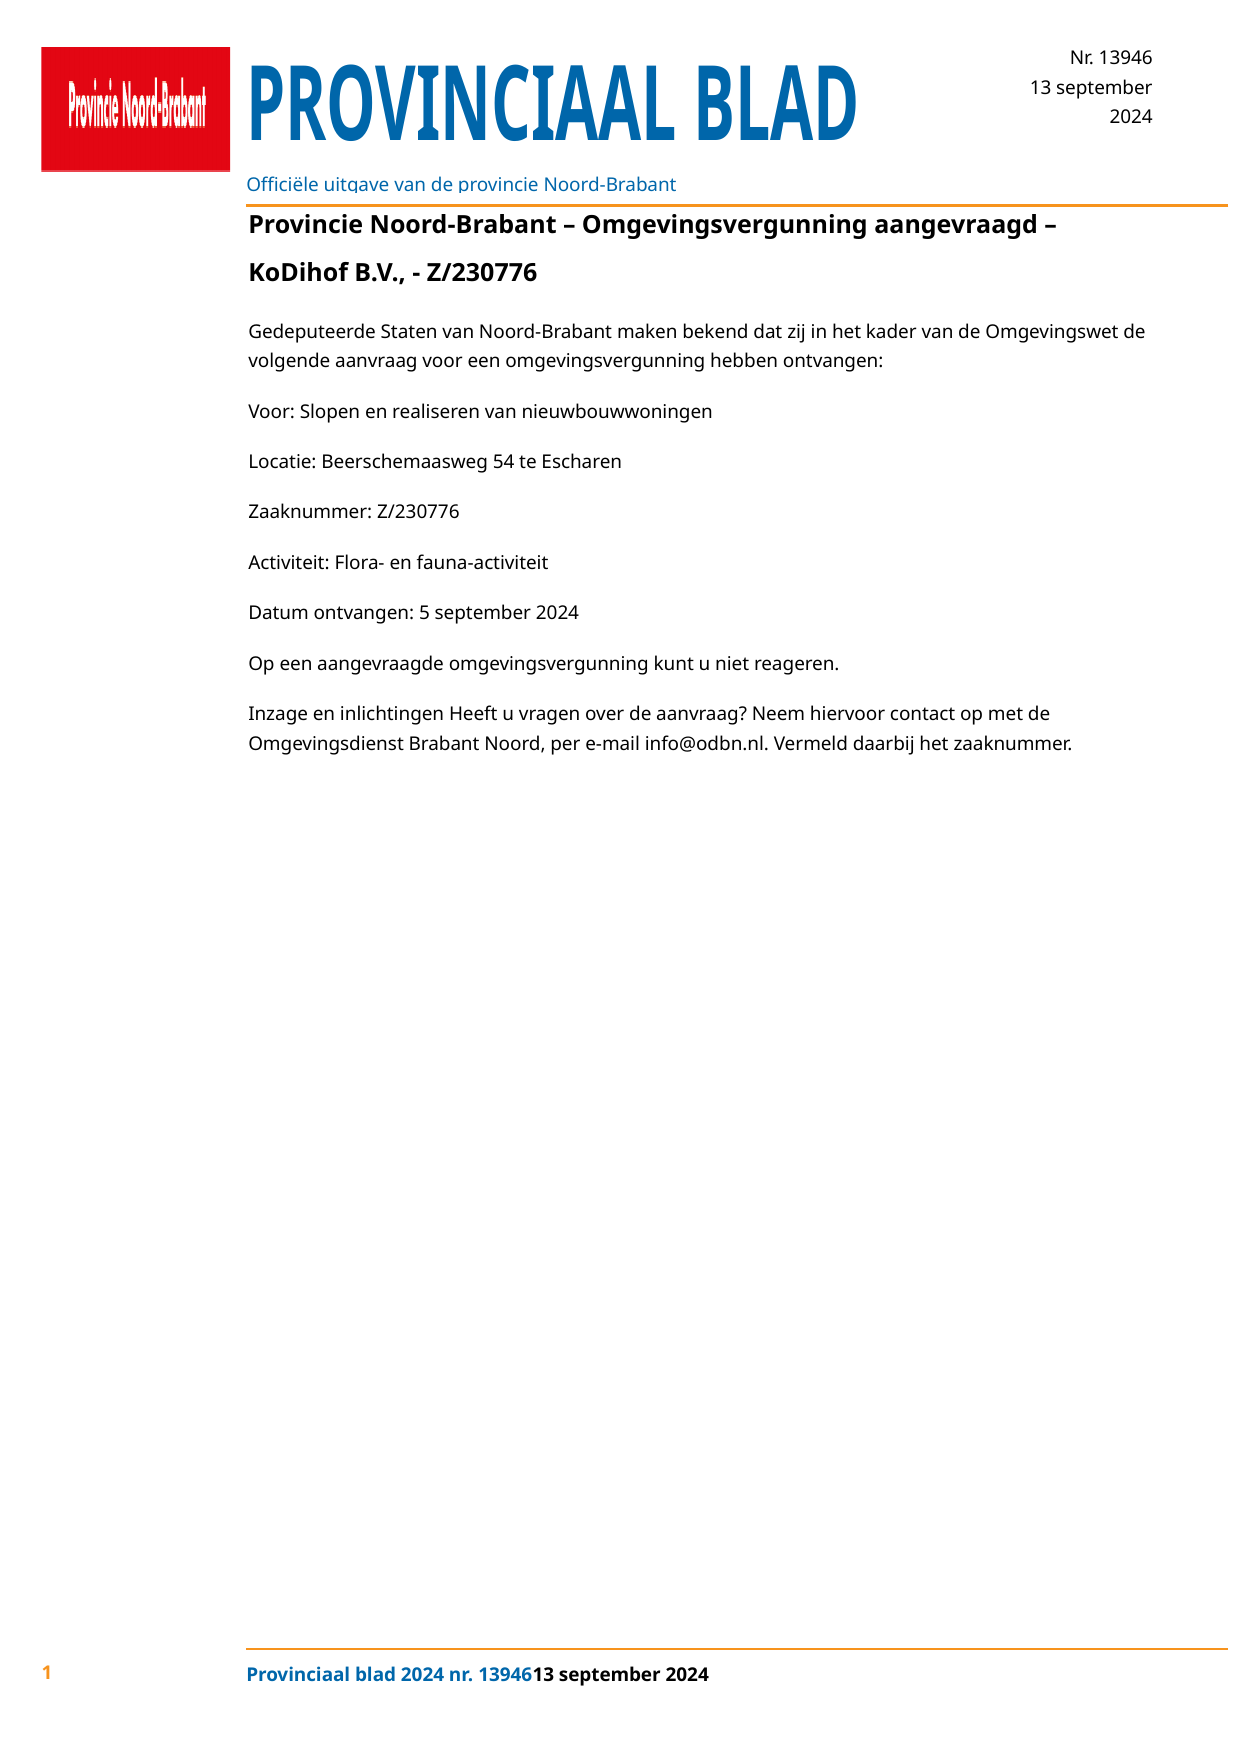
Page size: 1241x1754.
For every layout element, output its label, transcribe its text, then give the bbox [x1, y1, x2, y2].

text Voor: Slopen en realiseren van nieuwbouwwoningen [248, 398, 1152, 424]
picture [41, 47, 231, 172]
text Inzage en inlichtingen Heeft u vragen over de aanvraag? Neem hiervoor contact op met de Omgevingsdienst Brabant Noord, per e-mail info@odbn.nl. Vermeld daarbij het zaaknummer. [248, 700, 1152, 756]
text Datum ontvangen: 5 september 2024 [248, 599, 1152, 625]
text Gedeputeerde Staten van Noord-Brabant maken bekend dat zij in het kader van de Omgevingswet de volgende aanvraag voor een omgevingsvergunning hebben ontvangen: [248, 318, 1152, 373]
text Activiteit: Flora- en fauna-activiteit [248, 549, 1152, 575]
text Zaaknummer: Z/230776 [248, 499, 1152, 524]
text Op een aangevraagde omgevingsvergunning kunt u niet reageren. [248, 650, 1152, 676]
text Locatie: Beerschemaasweg 54 te Escharen [248, 448, 1152, 474]
text Provincie Noord-Brabant – Omgevingsvergunning aangevraagd – KoDihof B.V., - Z/230776 [248, 207, 1152, 288]
